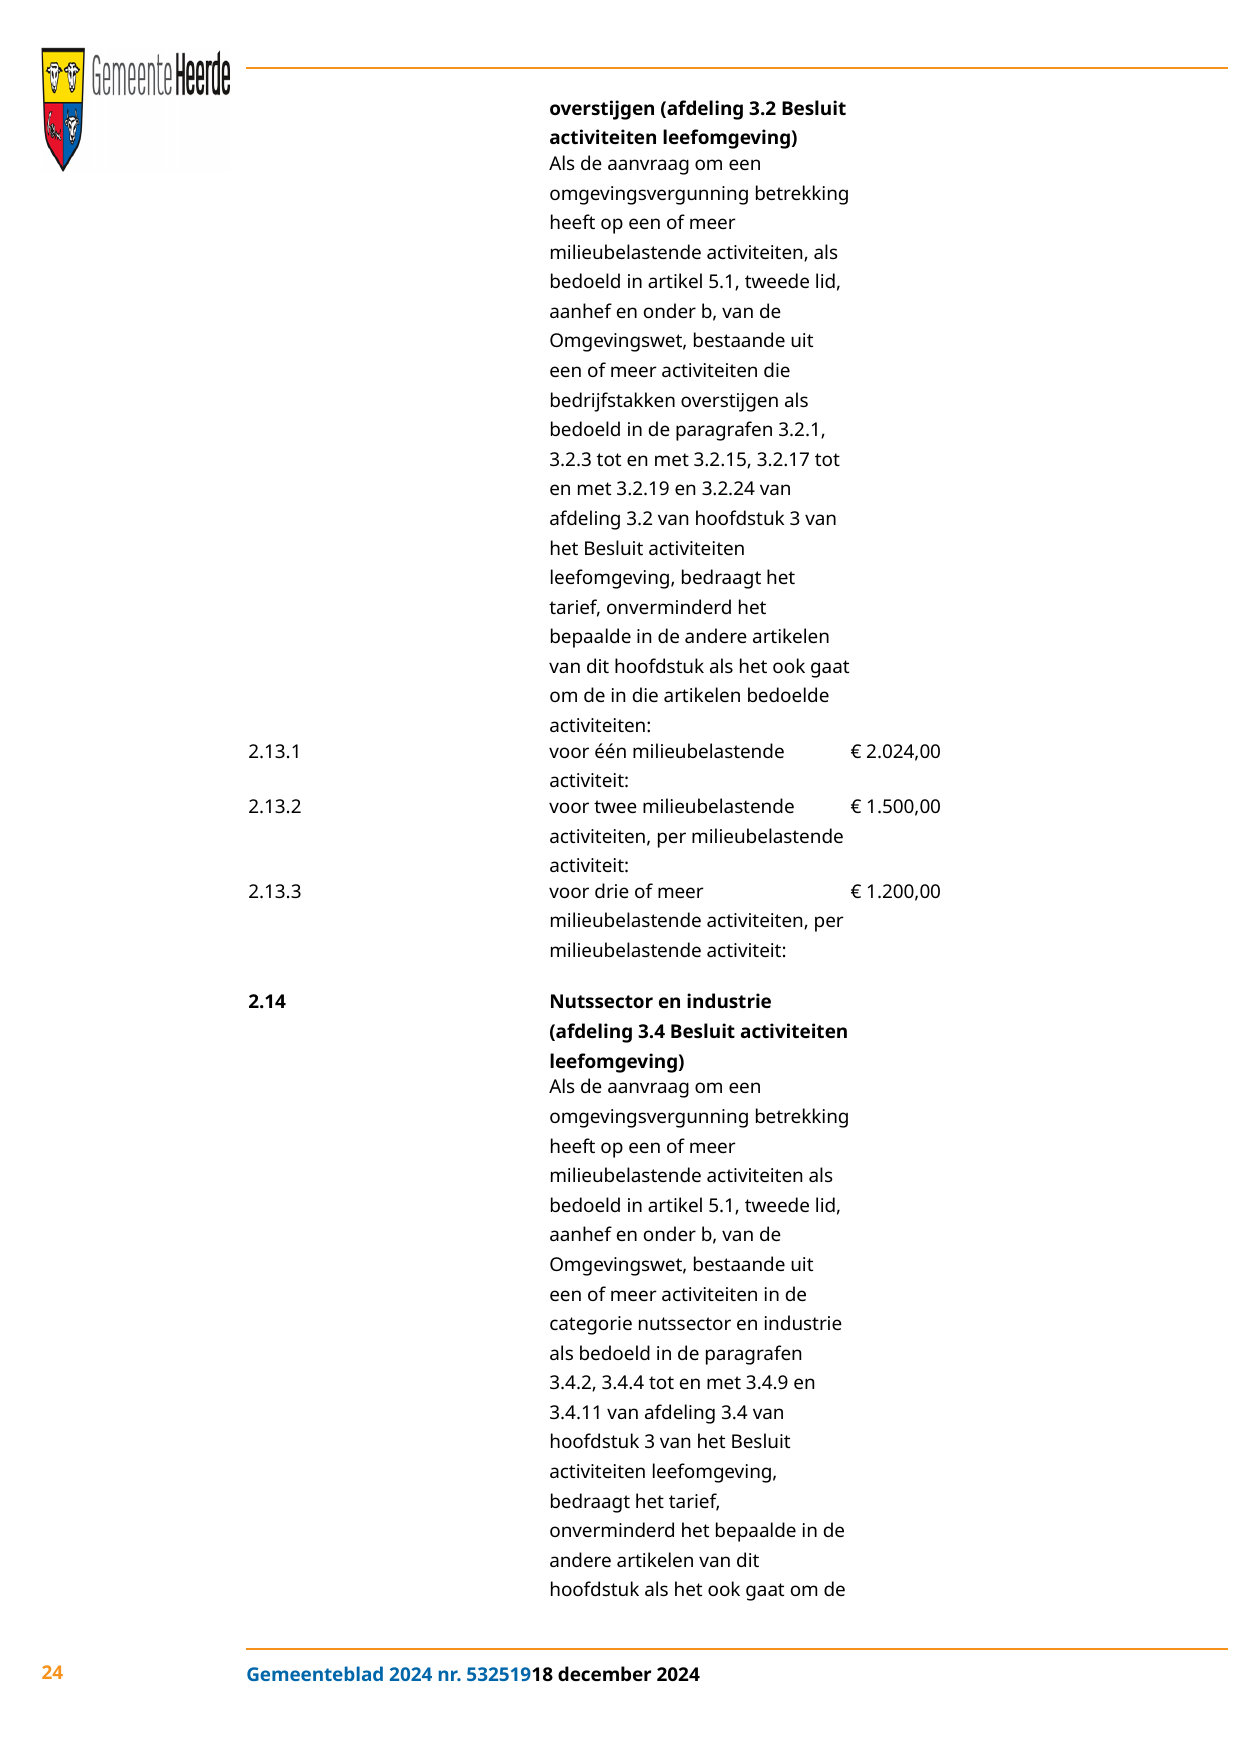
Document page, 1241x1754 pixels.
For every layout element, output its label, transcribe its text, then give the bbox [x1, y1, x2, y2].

table_cell [248, 1074, 549, 1602]
table_cell 2.13.2 [248, 793, 549, 878]
table_cell [248, 95, 549, 150]
table_cell 2.13.3 [248, 878, 549, 963]
table_cell 2.14 [248, 989, 549, 1074]
table_cell [248, 150, 549, 738]
table_cell [248, 963, 549, 989]
table_cell [850, 963, 1152, 989]
table_cell € 1.500,00 [850, 793, 1152, 878]
table_cell Als de aanvraag om een omgevingsvergunning betrekking heeft op een of meer milieubelastende activiteiten, als bedoeld in artikel 5.1, tweede lid, aanhef en onder b, van de Omgevingswet, bestaande uit een of meer activiteiten die bedrijfstakken overstijgen als bedoeld in de paragrafen 3.2.1, 3.2.3 tot en met 3.2.15, 3.2.17 tot en met 3.2.19 en 3.2.24 van afdeling 3.2 van hoofdstuk 3 van het Besluit activiteiten leefomgeving, bedraagt het tarief, onverminderd het bepaalde in de andere artikelen van dit hoofdstuk als het ook gaat om de in die artikelen bedoelde activiteiten: [549, 150, 850, 738]
table_cell [850, 1074, 1152, 1602]
table_cell 2.13.1 [248, 738, 549, 793]
table_cell [850, 989, 1152, 1074]
picture [41, 47, 231, 172]
table_cell voor drie of meer milieubelastende activiteiten, per milieubelastende activiteit: [549, 878, 850, 963]
table_cell € 2.024,00 [850, 738, 1152, 793]
table_cell [850, 150, 1152, 738]
table_cell voor één milieubelastende activiteit: [549, 738, 850, 793]
table_cell voor twee milieubelastende activiteiten, per milieubelastende activiteit: [549, 793, 850, 878]
table_cell [549, 963, 850, 989]
table_cell [850, 95, 1152, 150]
table_cell Nutssector en industrie (afdeling 3.4 Besluit activiteiten leefomgeving) [549, 989, 850, 1074]
table_cell overstijgen (afdeling 3.2 Besluit activiteiten leefomgeving) [549, 95, 850, 150]
table_cell € 1.200,00 [850, 878, 1152, 963]
table_cell Als de aanvraag om een omgevingsvergunning betrekking heeft op een of meer milieubelastende activiteiten als bedoeld in artikel 5.1, tweede lid, aanhef en onder b, van de Omgevingswet, bestaande uit een of meer activiteiten in de categorie nutssector en industrie als bedoeld in de paragrafen 3.4.2, 3.4.4 tot en met 3.4.9 en 3.4.11 van afdeling 3.4 van hoofdstuk 3 van het Besluit activiteiten leefomgeving, bedraagt het tarief, onverminderd het bepaalde in de andere artikelen van dit hoofdstuk als het ook gaat om de [549, 1074, 850, 1602]
